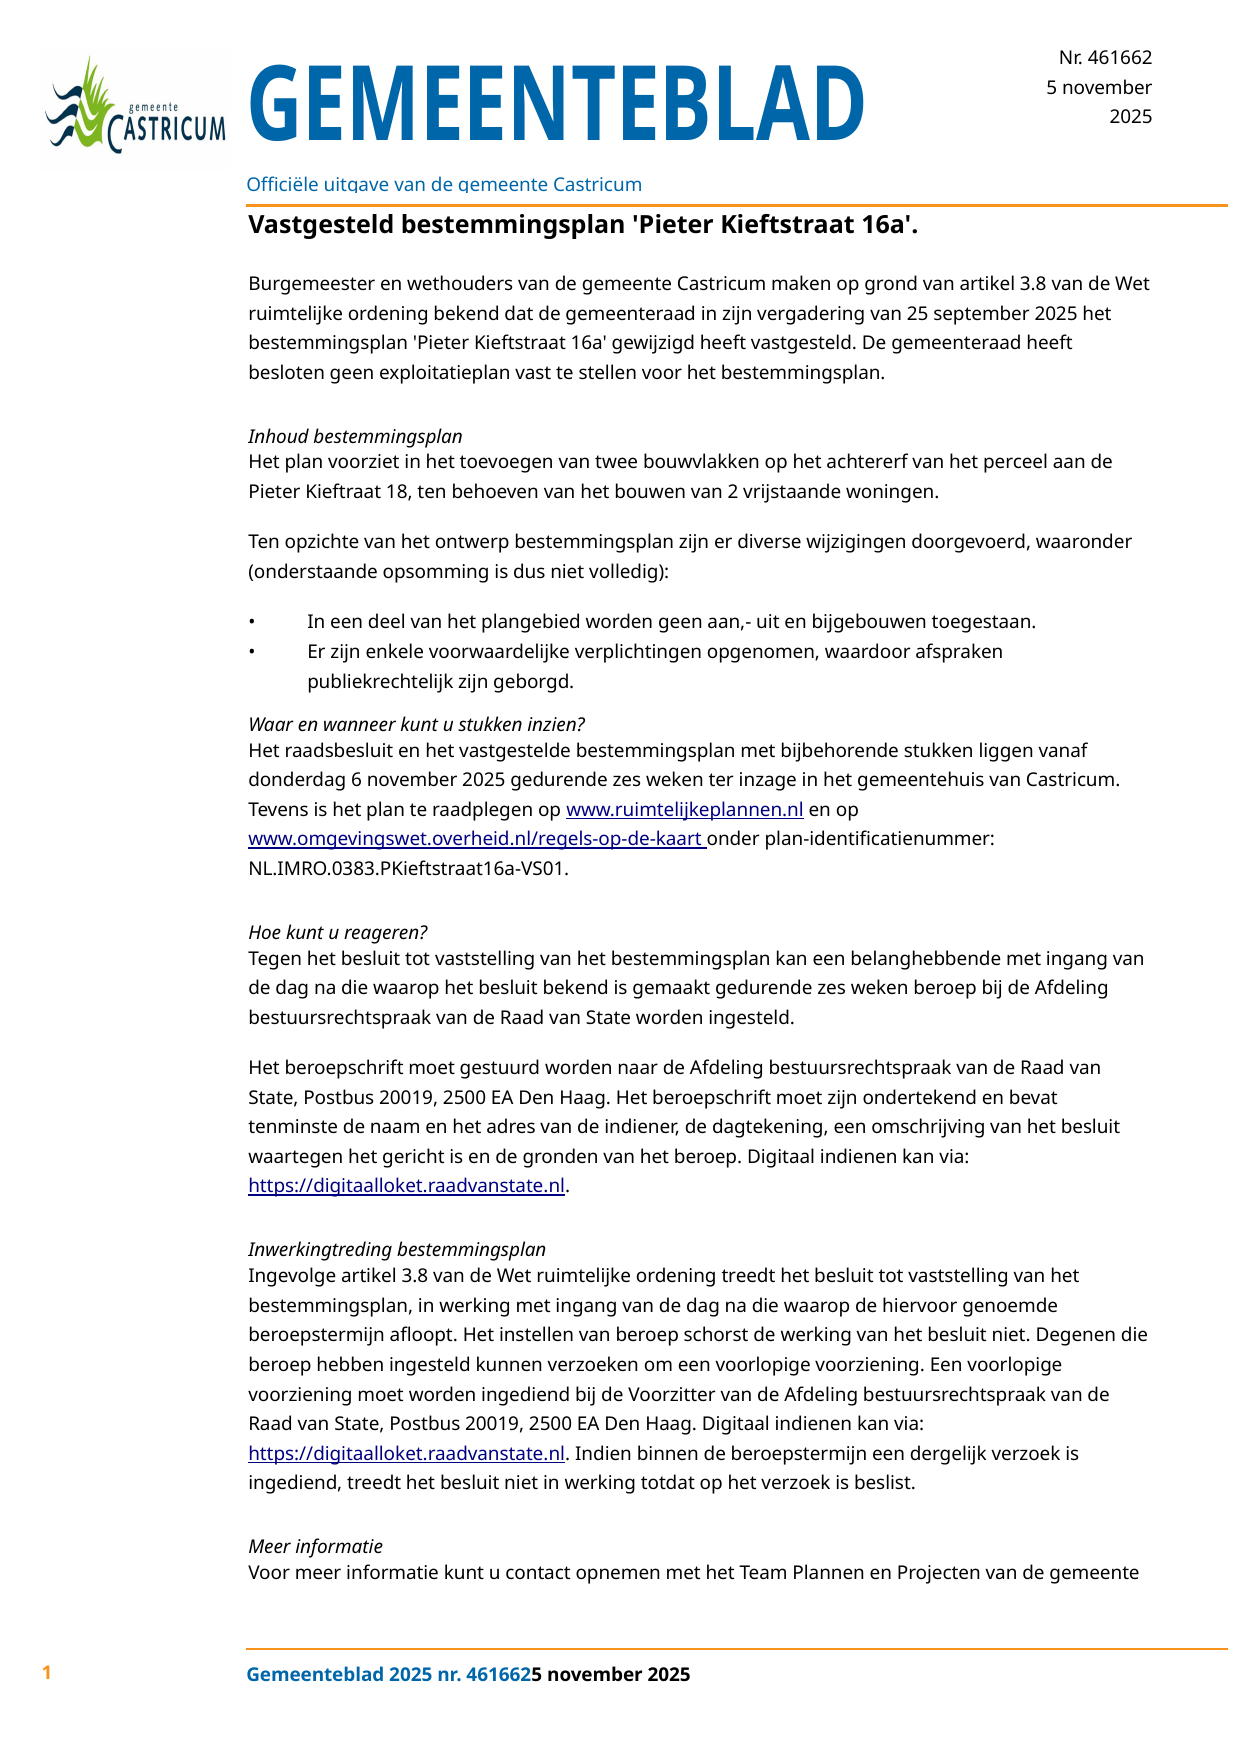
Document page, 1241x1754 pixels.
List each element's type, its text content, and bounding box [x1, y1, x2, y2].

list In een deel van het plangebied worden geen aan,- uit en bijgebouwen toegestaan. [248, 609, 1152, 634]
text Het beroepschrift moet gestuurd worden naar de Afdeling bestuursrechtspraak van de Raad van State, Postbus 20019, 2500 EA Den Haag. Het beroepschrift moet zijn ondertekend en bevat tenminste de naam en het adres van de indiener, de dagtekening, een omschrijving van het besluit waartegen het gericht is en de gronden van het beroep. Digitaal indienen kan via: https://digitaalloket.raadvanstate.nl. [248, 1054, 1152, 1198]
text Voor meer informatie kunt u contact opnemen met het Team Plannen en Projecten van de gemeente [248, 1559, 1152, 1585]
text Tegen het besluit tot vaststelling van het bestemmingsplan kan een belanghebbende met ingang van de dag na die waarop het besluit bekend is gemaakt gedurende zes weken beroep bij de Afdeling bestuursrechtspraak van de Raad van State worden ingesteld. [248, 945, 1152, 1030]
text Inwerkingtreding bestemmingsplan [248, 1237, 1152, 1262]
text Vastgesteld bestemmingsplan 'Pieter Kieftstraat 16a'. [248, 207, 1152, 241]
text Burgemeester en wethouders van de gemeente Castricum maken op grond van artikel 3.8 van de Wet ruimtelijke ordening bekend dat de gemeenteraad in zijn vergadering van 25 september 2025 het bestemmingsplan 'Pieter Kieftstraat 16a' gewijzigd heeft vastgesteld. De gemeenteraad heeft besloten geen exploitatieplan vast te stellen voor het bestemmingsplan. [248, 270, 1152, 385]
text Ten opzichte van het ontwerp bestemmingsplan zijn er diverse wijzigingen doorgevoerd, waaronder (onderstaande opsomming is dus niet volledig): [248, 529, 1152, 584]
text Waar en wanneer kunt u stukken inzien? [248, 711, 1152, 737]
text Het raadsbesluit en het vastgestelde bestemmingsplan met bijbehorende stukken liggen vanaf donderdag 6 november 2025 gedurende zes weken ter inzage in het gemeentehuis van Castricum. Tevens is het plan te raadplegen op www.ruimtelijkeplannen.nl en op www.omgevingswet.overheid.nl/regels-op-de-kaart onder plan-identificatienummer: NL.IMRO.0383.PKieftstraat16a-VS01. [248, 737, 1152, 881]
text Ingevolge artikel 3.8 van de Wet ruimtelijke ordening treedt het besluit tot vaststelling van het bestemmingsplan, in werking met ingang van de dag na die waarop de hiervoor genoemde beroepstermijn afloopt. Het instellen van beroep schorst de werking van het besluit niet. Degenen die beroep hebben ingesteld kunnen verzoeken om een voorlopige voorziening. Een voorlopige voorziening moet worden ingediend bij de Voorzitter van de Afdeling bestuursrechtspraak van de Raad van State, Postbus 20019, 2500 EA Den Haag. Digitaal indienen kan via: https://digitaalloket.raadvanstate.nl. Indien binnen de beroepstermijn een dergelijk verzoek is ingediend, treedt het besluit niet in werking totdat op het verzoek is beslist. [248, 1262, 1152, 1495]
text Inhoud bestemmingsplan [248, 423, 1152, 449]
text Hoe kunt u reageren? [248, 919, 1152, 945]
text Meer informatie [248, 1533, 1152, 1559]
text Het plan voorziet in het toevoegen van twee bouwvlakken op het achtererf van het perceel aan de Pieter Kieftraat 18, ten behoeven van het bouwen van 2 vrijstaande woningen. [248, 449, 1152, 504]
picture [41, 47, 231, 172]
list Er zijn enkele voorwaardelijke verplichtingen opgenomen, waardoor afspraken publiekrechtelijk zijn geborgd. [248, 638, 1152, 694]
